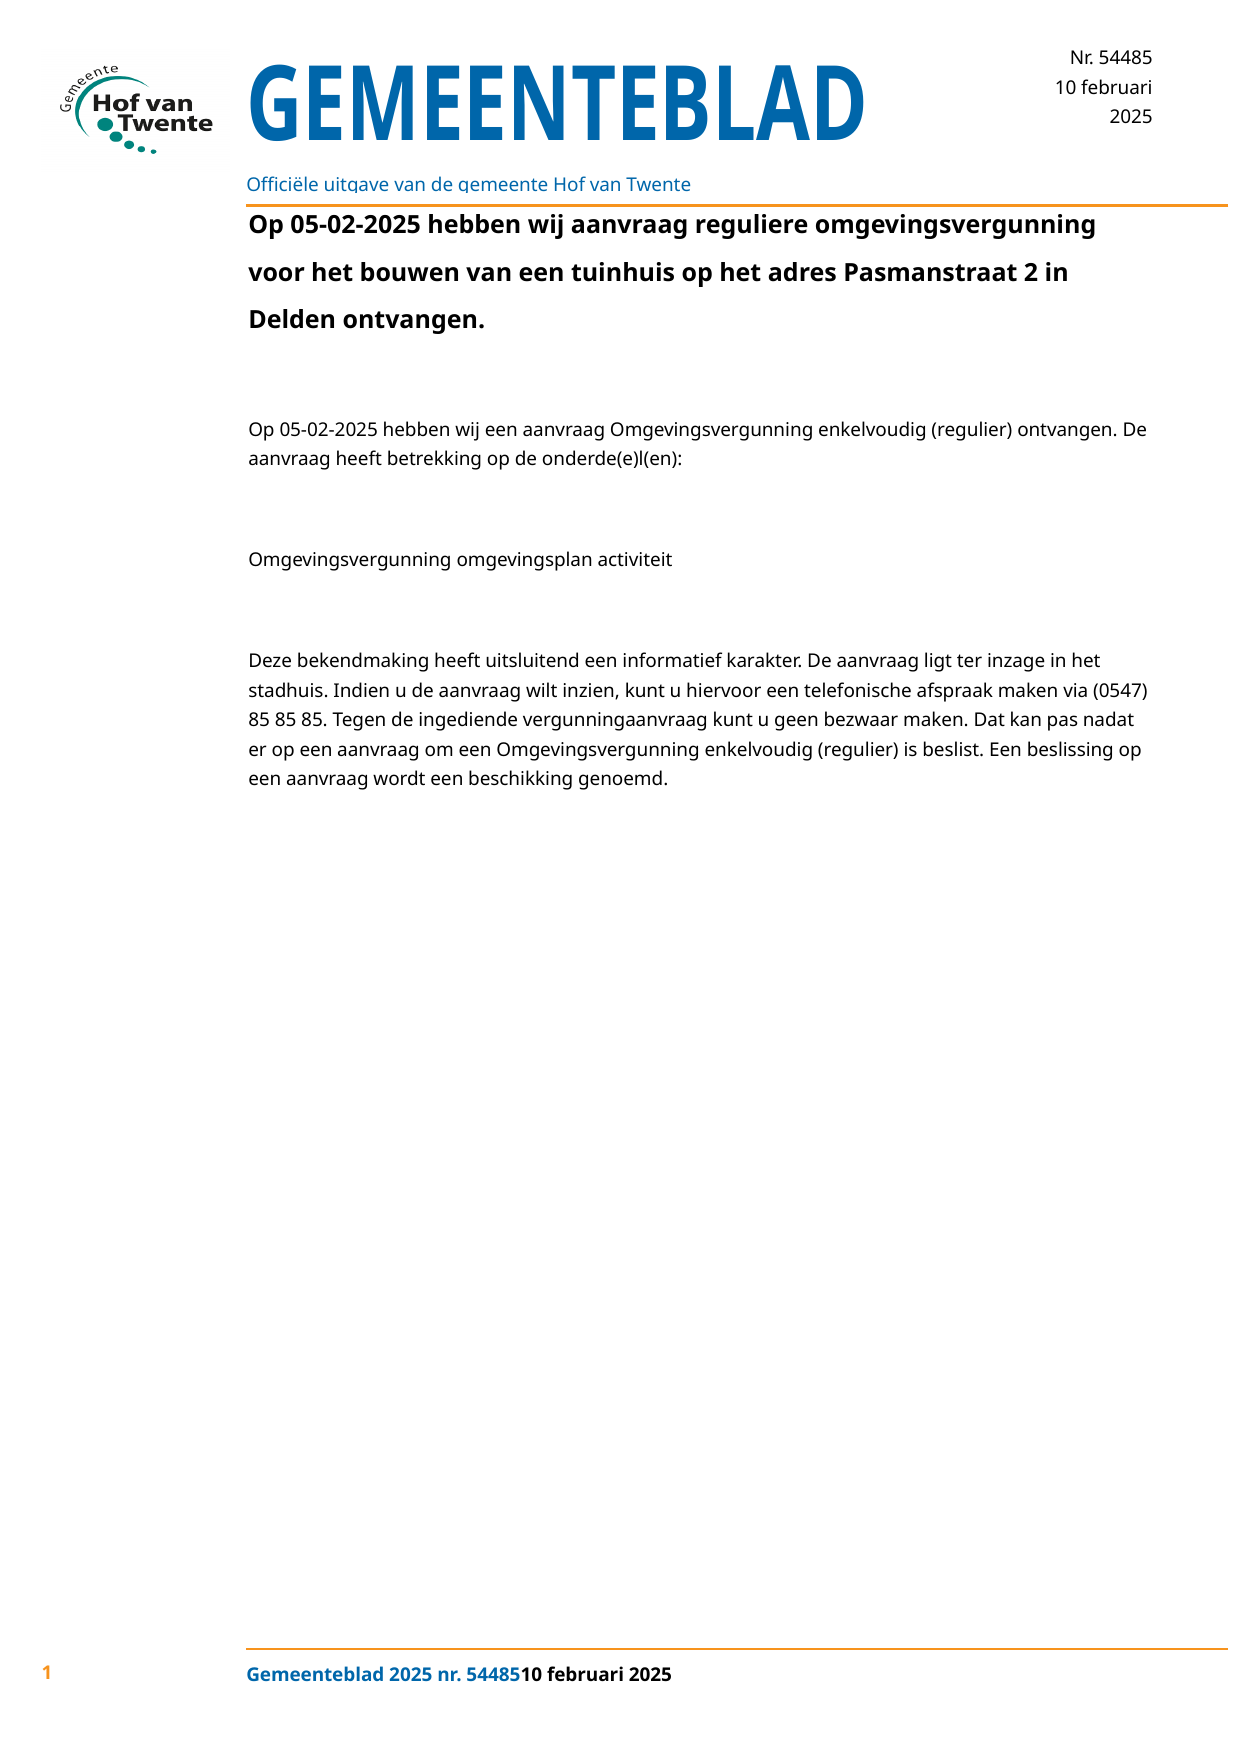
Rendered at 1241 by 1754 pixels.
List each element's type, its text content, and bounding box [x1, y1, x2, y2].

text Deze bekendmaking heeft uitsluitend een informatief karakter. De aanvraag ligt ter inzage in het stadhuis. Indien u de aanvraag wilt inzien, kunt u hiervoor een telefonische afspraak maken via (0547) 85 85 85. Tegen de ingediende vergunningaanvraag kunt u geen bezwaar maken. Dat kan pas nadat er op een aanvraag om een Omgevingsvergunning enkelvoudig (regulier) is beslist. Een beslissing op een aanvraag wordt een beschikking genoemd. [248, 647, 1152, 791]
text Omgevingsvergunning omgevingsplan activiteit [248, 546, 1152, 572]
text Op 05-02-2025 hebben wij een aanvraag Omgevingsvergunning enkelvoudig (regulier) ontvangen. De aanvraag heeft betrekking op de onderde(e)l(en): [248, 416, 1152, 471]
text Op 05-02-2025 hebben wij aanvraag reguliere omgevingsvergunning voor het bouwen van een tuinhuis op het adres Pasmanstraat 2 in Delden ontvangen. [248, 207, 1152, 336]
picture [41, 47, 231, 172]
